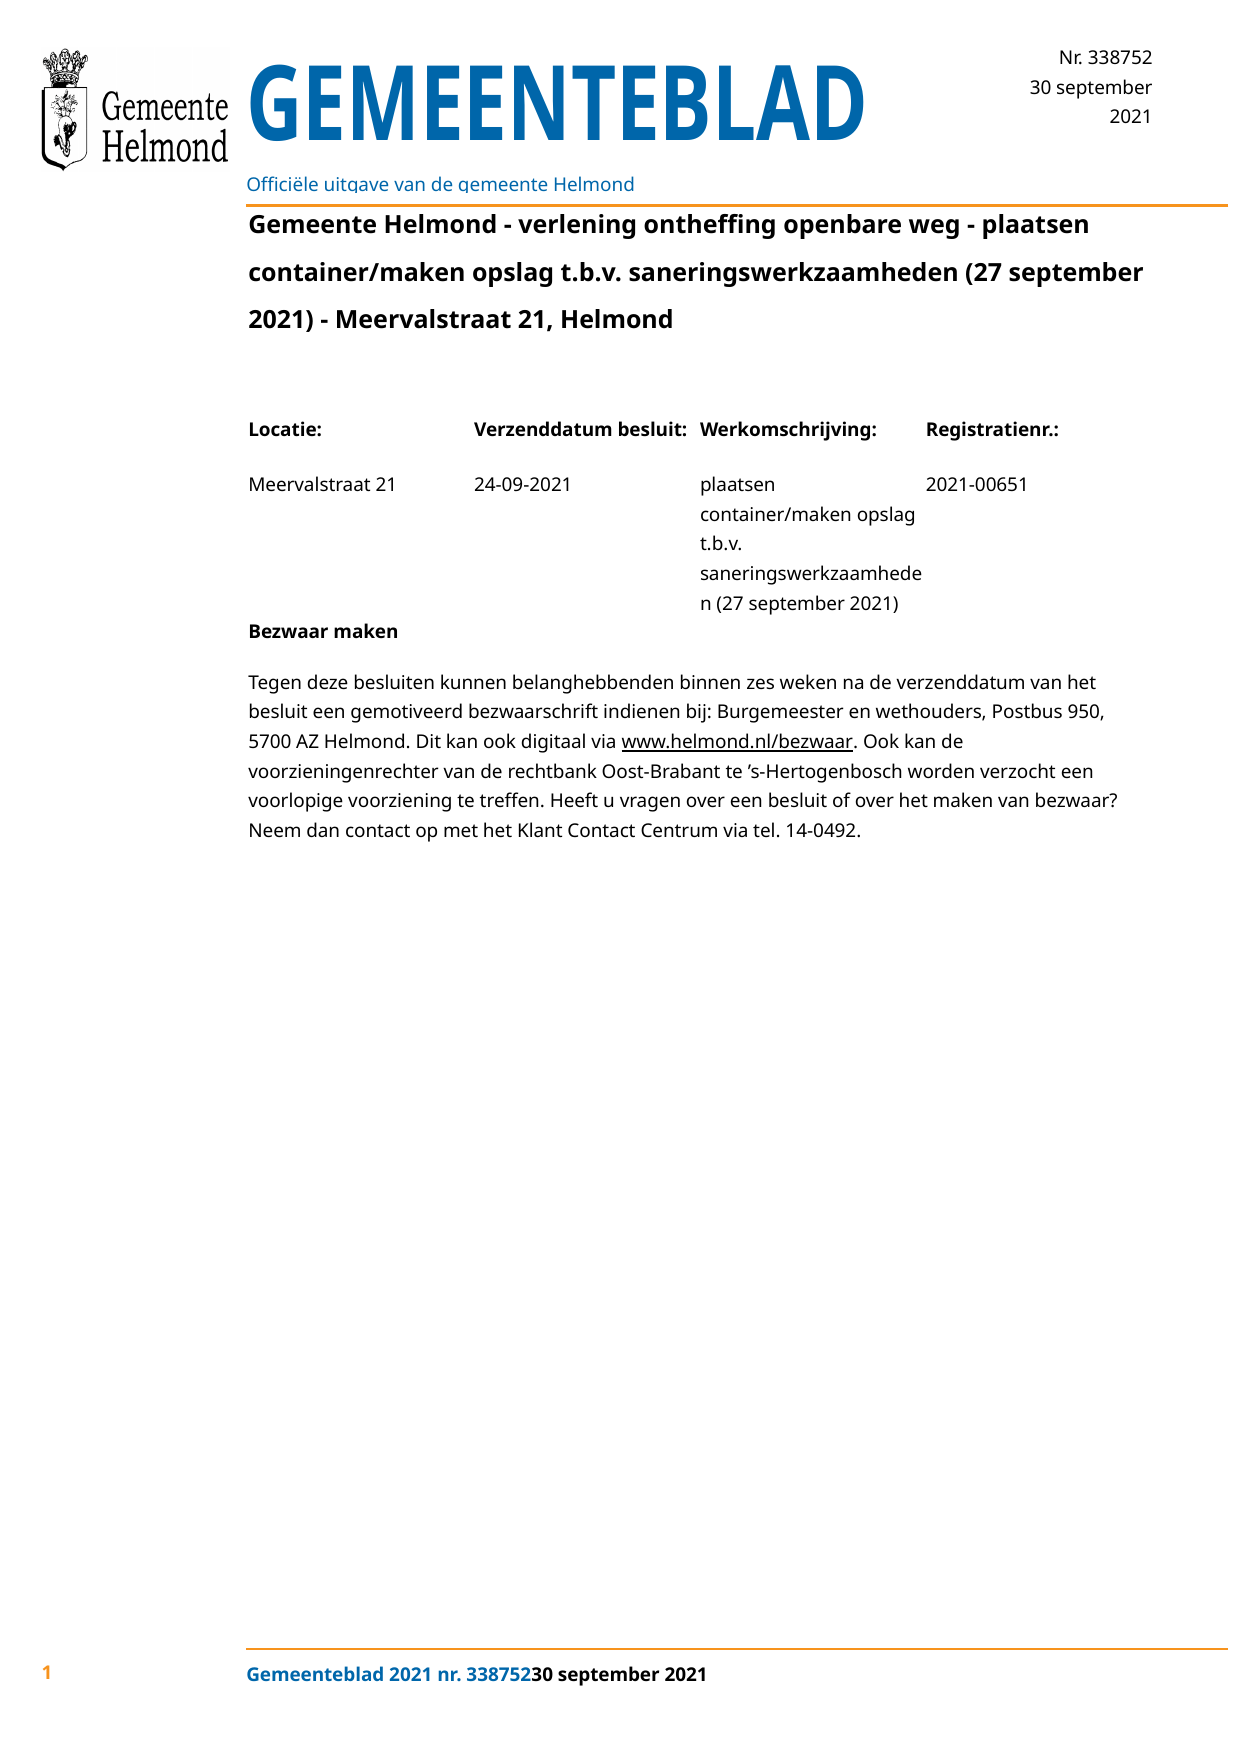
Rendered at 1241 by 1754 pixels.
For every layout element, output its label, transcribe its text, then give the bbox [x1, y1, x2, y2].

text Gemeente Helmond - verlening ontheffing openbare weg - plaatsen container/maken opslag t.b.v. saneringswerkzaamheden (27 september 2021) - Meervalstraat 21, Helmond [248, 207, 1152, 336]
table_header Registratienr.: [926, 416, 1152, 471]
table_cell 24-09-2021 [474, 471, 700, 615]
table_cell Meervalstraat 21 [248, 471, 474, 615]
table_cell plaatsen container/maken opslag t.b.v. saneringswerkzaamheden (27 september 2021) [700, 471, 926, 615]
picture [41, 47, 231, 172]
table_header Werkomschrijving: [700, 416, 926, 471]
text Tegen deze besluiten kunnen belanghebbenden binnen zes weken na de verzenddatum van het besluit een gemotiveerd bezwaarschrift indienen bij: Burgemeester en wethouders, Postbus 950, 5700 AZ Helmond. Dit kan ook digitaal via www.helmond.nl/bezwaar. Ook kan de voorzieningenrechter van de rechtbank Oost-Brabant te ’s-Hertogenbosch worden verzocht een voorlopige voorziening te treffen. Heeft u vragen over een besluit of over het maken van bezwaar? Neem dan contact op met het Klant Contact Centrum via tel. 14-0492. [248, 669, 1152, 843]
table_header Locatie: [248, 416, 474, 471]
text Bezwaar maken [248, 619, 1152, 644]
table_header Verzenddatum besluit: [474, 416, 700, 471]
table_cell 2021-00651 [926, 471, 1152, 615]
